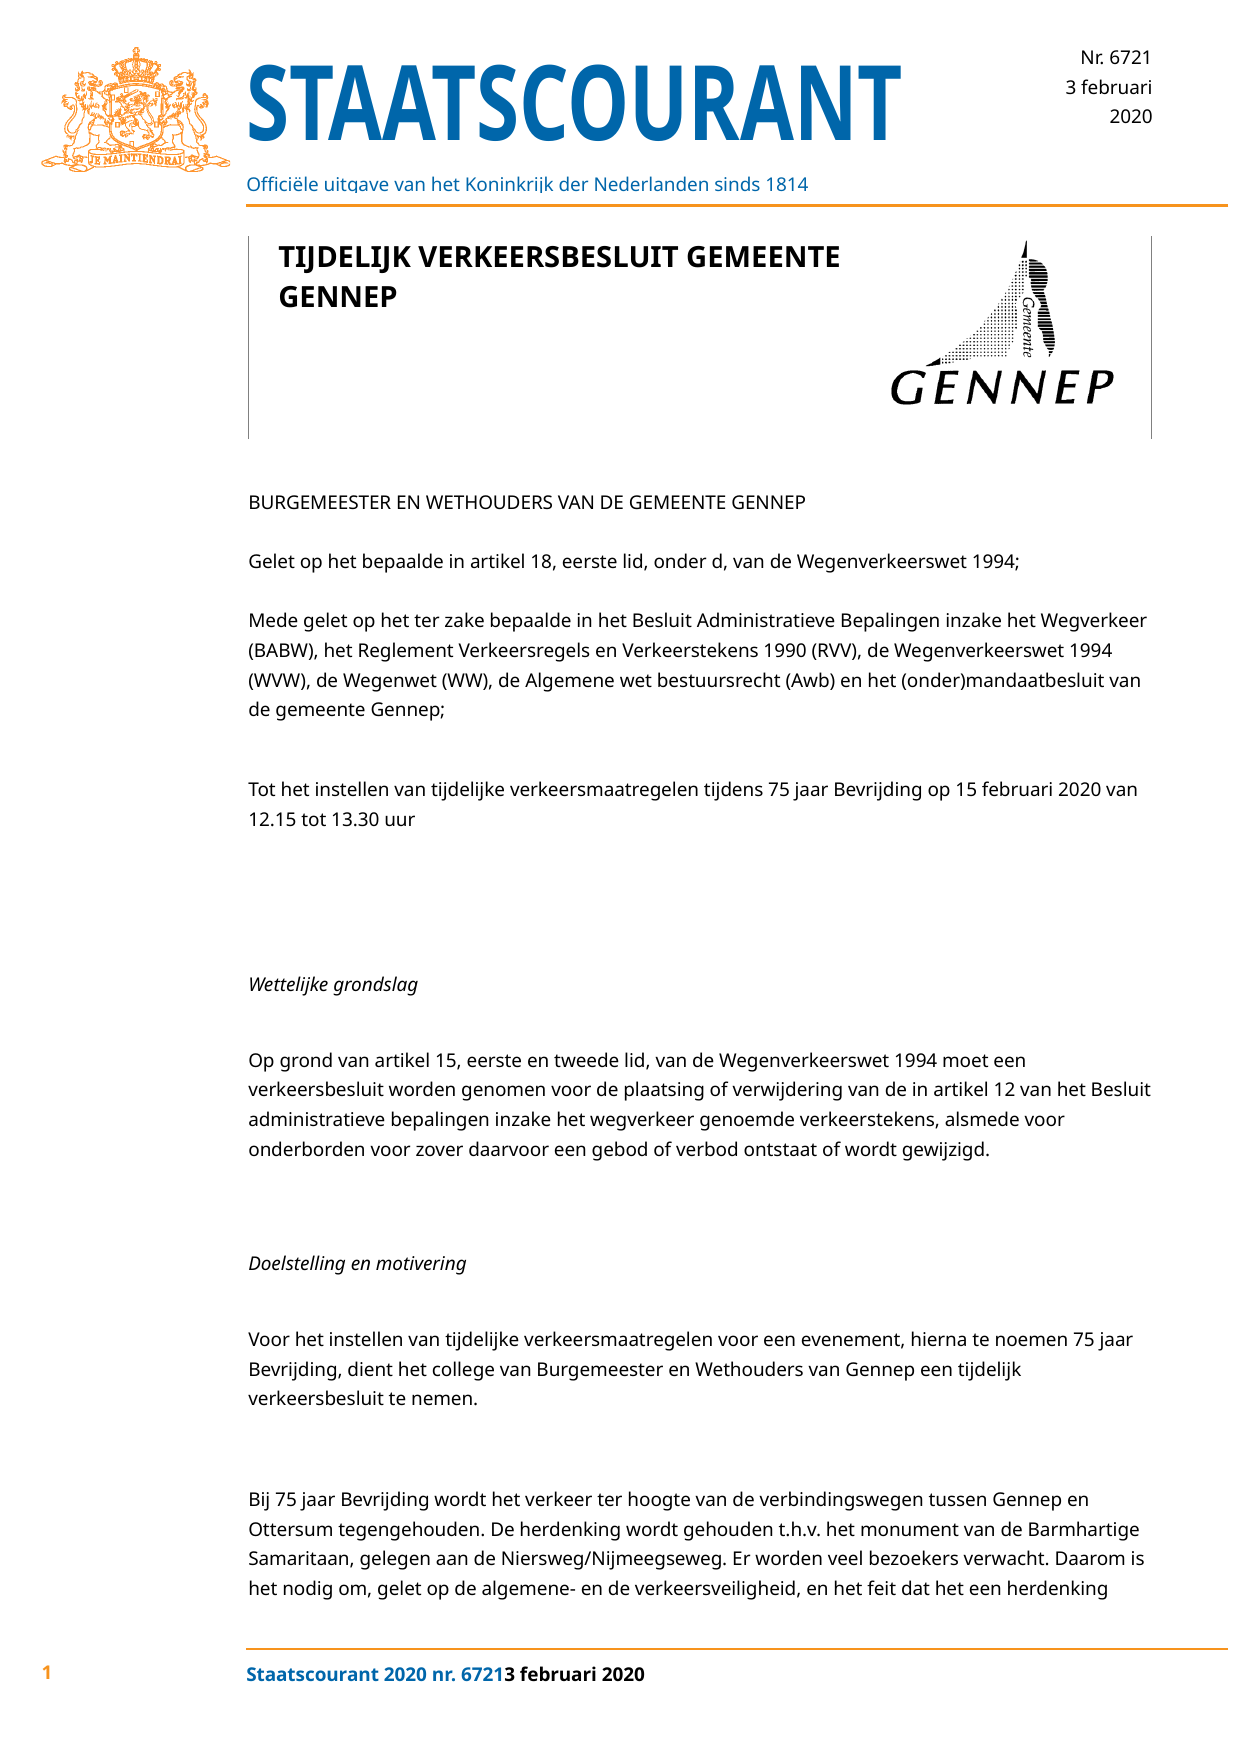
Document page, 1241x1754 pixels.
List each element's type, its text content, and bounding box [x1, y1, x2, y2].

text BURGEMEESTER EN WETHOUDERS VAN DE GEMEENTE GENNEP [248, 489, 1152, 515]
text Mede gelet op het ter zake bepaalde in het Besluit Administratieve Bepalingen inzake het Wegverkeer (BABW), het Reglement Verkeersregels en Verkeerstekens 1990 (RVV), de Wegenverkeerswet 1994 (WVW), de Wegenwet (WW), de Algemene wet bestuursrecht (Awb) en het (onder)mandaatbesluit van de gemeente Gennep; [248, 608, 1152, 722]
table_header [1118, 236, 1151, 413]
text Gelet op het bepaalde in artikel 18, eerste lid, onder d, van de Wegenverkeerswet 1994; [248, 548, 1152, 574]
picture [883, 236, 1118, 414]
text Bij 75 jaar Bevrijding wordt het verkeer ter hoogte van de verbindingswegen tussen Gennep en Ottersum tegengehouden. De herdenking wordt gehouden t.h.v. het monument van de Barmhartige Samaritaan, gelegen aan de Niersweg/Nijmeegseweg. Er worden veel bezoekers verwacht. Daarom is het nodig om, gelet op de algemene- en de verkeersveiligheid, en het feit dat het een herdenking [248, 1486, 1152, 1601]
picture [41, 47, 231, 172]
table_header [850, 414, 1151, 439]
text Op grond van artikel 15, eerste en tweede lid, van de Wegenverkeerswet 1994 moet een verkeersbesluit worden genomen voor de plaatsing of verwijdering van de in artikel 12 van het Besluit administratieve bepalingen inzake het wegverkeer genoemde verkeerstekens, alsmede voor onderborden voor zover daarvoor een gebod of verbod ontstaat of wordt gewijzigd. [248, 1047, 1152, 1161]
text Doelstelling en motivering [248, 1250, 1152, 1276]
text Wettelijke grondslag [248, 971, 1152, 997]
text Voor het instellen van tijdelijke verkeersmaatregelen voor een evenement, hierna te noemen 75 jaar Bevrijding, dient het college van Burgemeester en Wethouders van Gennep een tijdelijk verkeersbesluit te nemen. [248, 1326, 1152, 1411]
table_header TIJDELIJK VERKEERSBESLUIT GEMEENTE GENNEP [249, 236, 850, 439]
text Tot het instellen van tijdelijke verkeersmaatregelen tijdens 75 jaar Bevrijding op 15 februari 2020 van 12.15 tot 13.30 uur [248, 776, 1152, 832]
table_header [850, 236, 883, 413]
